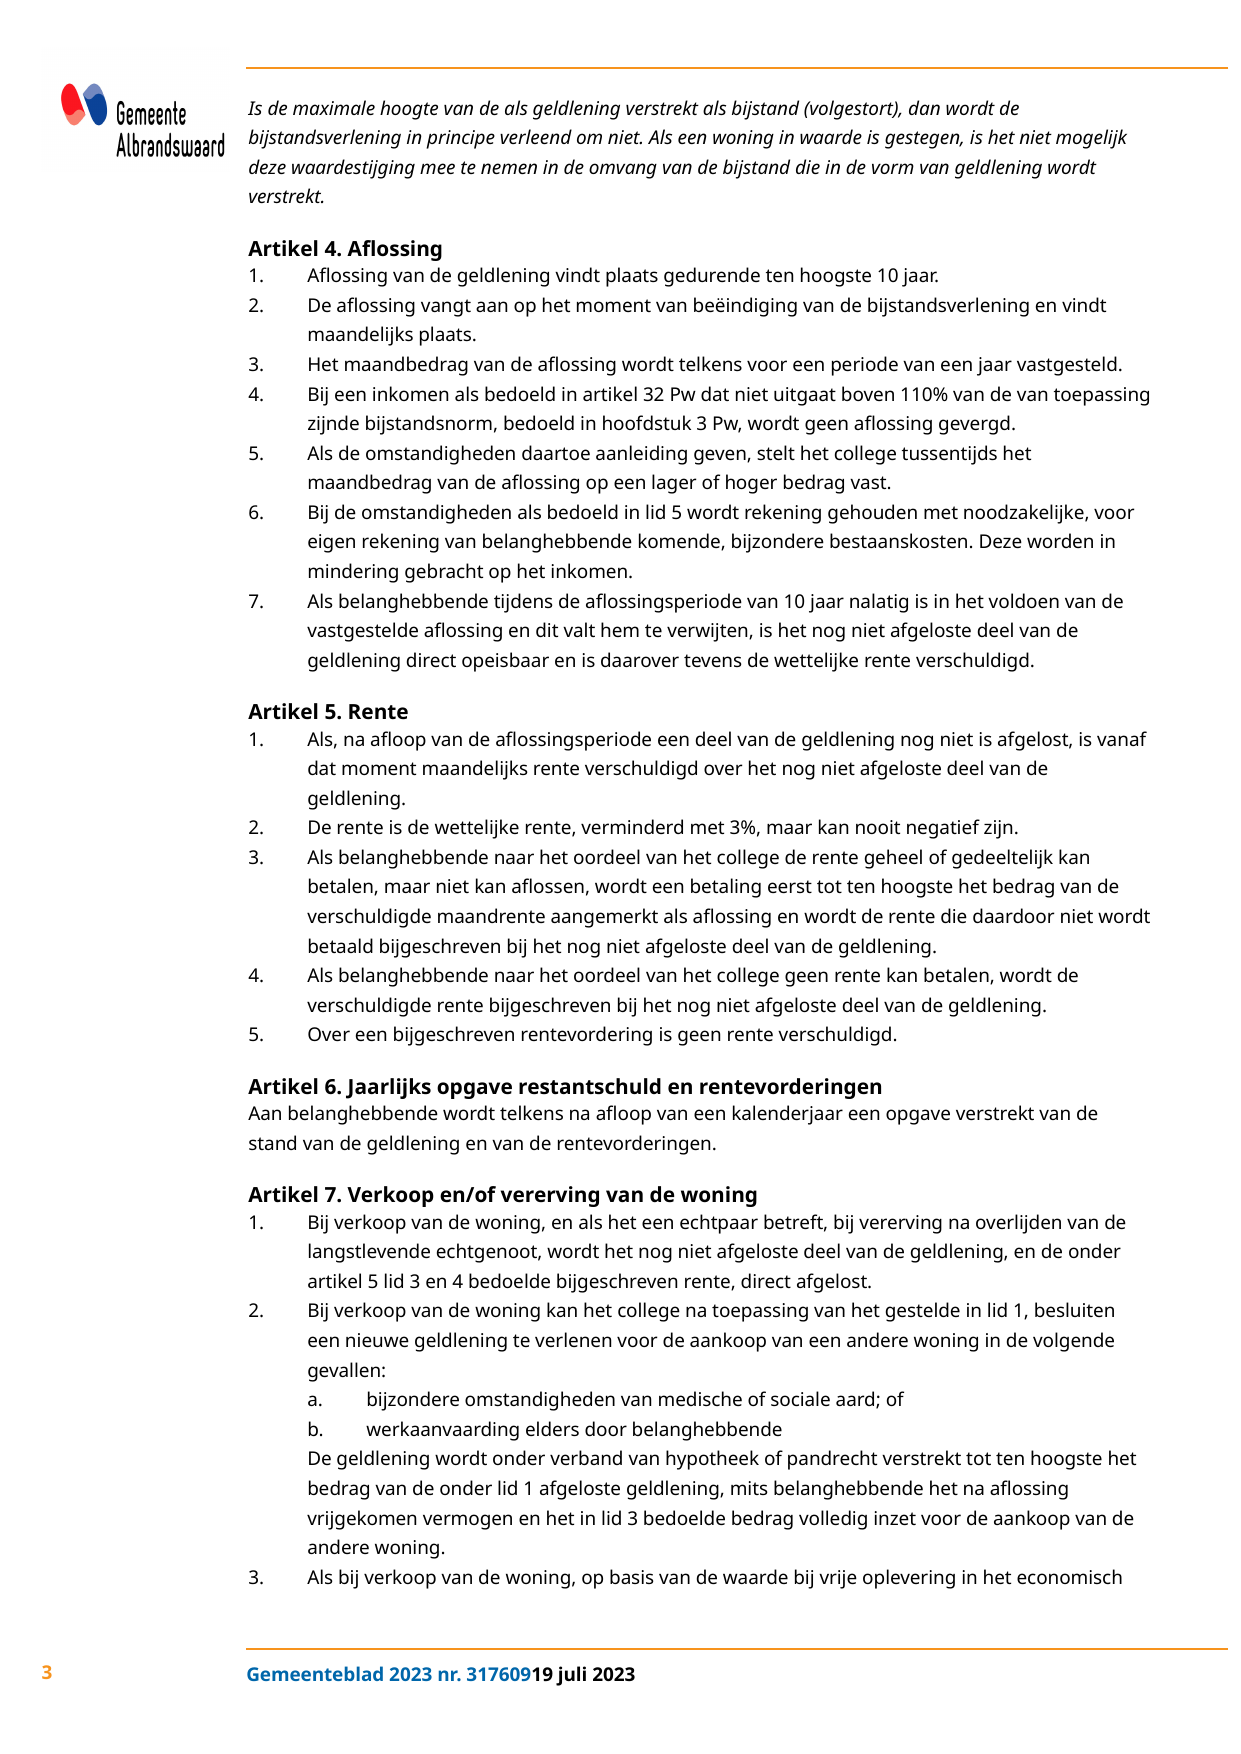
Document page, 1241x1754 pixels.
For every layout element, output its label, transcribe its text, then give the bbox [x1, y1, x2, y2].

list Bij verkoop van de woning kan het college na toepassing van het gestelde in lid 1, besluiten een nieuwe geldlening te verlenen voor de aankoop van een andere woning in de volgende gevallen: [248, 1298, 1152, 1383]
text Is de maximale hoogte van de als geldlening verstrekt als bijstand (volgestort), dan wordt de bijstandsverlening in principe verleend om niet. Als een woning in waarde is gestegen, is het niet mogelijk deze waardestijging mee te nemen in de omvang van de bijstand die in de vorm van geldlening wordt verstrekt. [248, 95, 1152, 209]
text Artikel 5. Rente [248, 697, 1152, 726]
list Bij een inkomen als bedoeld in artikel 32 Pw dat niet uitgaat boven 110% van de van toepassing zijnde bijstandsnorm, bedoeld in hoofdstuk 3 Pw, wordt geen aflossing gevergd. [248, 381, 1152, 436]
list Aflossing van de geldlening vindt plaats gedurende ten hoogste 10 jaar. [248, 262, 1152, 288]
list Als, na afloop van de aflossingsperiode een deel van de geldlening nog niet is afgelost, is vanaf dat moment maandelijks rente verschuldigd over het nog niet afgeloste deel van de geldlening. [248, 726, 1152, 811]
list Als belanghebbende tijdens de aflossingsperiode van 10 jaar nalatig is in het voldoen van de vastgestelde aflossing en dit valt hem te verwijten, is het nog niet afgeloste deel van de geldlening direct opeisbaar en is daarover tevens de wettelijke rente verschuldigd. [248, 588, 1152, 673]
list De geldlening wordt onder verband van hypotheek of pandrecht verstrekt tot ten hoogste het bedrag van de onder lid 1 afgeloste geldlening, mits belanghebbende het na aflossing vrijgekomen vermogen en het in lid 3 bedoelde bedrag volledig inzet voor de aankoop van de andere woning. [248, 1446, 1152, 1560]
list Over een bijgeschreven rentevordering is geen rente verschuldigd. [248, 1022, 1152, 1047]
picture [41, 47, 231, 172]
text Artikel 7. Verkoop en/of vererving van de woning [248, 1181, 1152, 1209]
list De aflossing vangt aan op het moment van beëindiging van de bijstandsverlening en vindt maandelijks plaats. [248, 292, 1152, 347]
list Het maandbedrag van de aflossing wordt telkens voor een periode van een jaar vastgesteld. [248, 351, 1152, 377]
list werkaanvaarding elders door belanghebbende [307, 1416, 1152, 1442]
text Aan belanghebbende wordt telkens na afloop van een kalenderjaar een opgave verstrekt van de stand van de geldlening en van de rentevorderingen. [248, 1101, 1152, 1156]
list Als belanghebbende naar het oordeel van het college geen rente kan betalen, wordt de verschuldigde rente bijgeschreven bij het nog niet afgeloste deel van de geldlening. [248, 962, 1152, 1018]
list Als bij verkoop van de woning, op basis van de waarde bij vrije oplevering in het economisch [248, 1564, 1152, 1590]
text Artikel 4. Aflossing [248, 234, 1152, 262]
list bijzondere omstandigheden van medische of sociale aard; of [307, 1386, 1152, 1412]
list Als de omstandigheden daartoe aanleiding geven, stelt het college tussentijds het maandbedrag van de aflossing op een lager of hoger bedrag vast. [248, 440, 1152, 495]
list Bij de omstandigheden als bedoeld in lid 5 wordt rekening gehouden met noodzakelijke, voor eigen rekening van belanghebbende komende, bijzondere bestaanskosten. Deze worden in mindering gebracht op het inkomen. [248, 499, 1152, 584]
list Bij verkoop van de woning, en als het een echtpaar betreft, bij vererving na overlijden van de langstlevende echtgenoot, wordt het nog niet afgeloste deel van de geldlening, en de onder artikel 5 lid 3 en 4 bedoelde bijgeschreven rente, direct afgelost. [248, 1209, 1152, 1294]
list Als belanghebbende naar het oordeel van het college de rente geheel of gedeeltelijk kan betalen, maar niet kan aflossen, wordt een betaling eerst tot ten hoogste het bedrag van de verschuldigde maandrente aangemerkt als aflossing en wordt de rente die daardoor niet wordt betaald bijgeschreven bij het nog niet afgeloste deel van de geldlening. [248, 844, 1152, 959]
text Artikel 6. Jaarlijks opgave restantschuld en rentevorderingen [248, 1072, 1152, 1101]
list De rente is de wettelijke rente, verminderd met 3%, maar kan nooit negatief zijn. [248, 814, 1152, 840]
